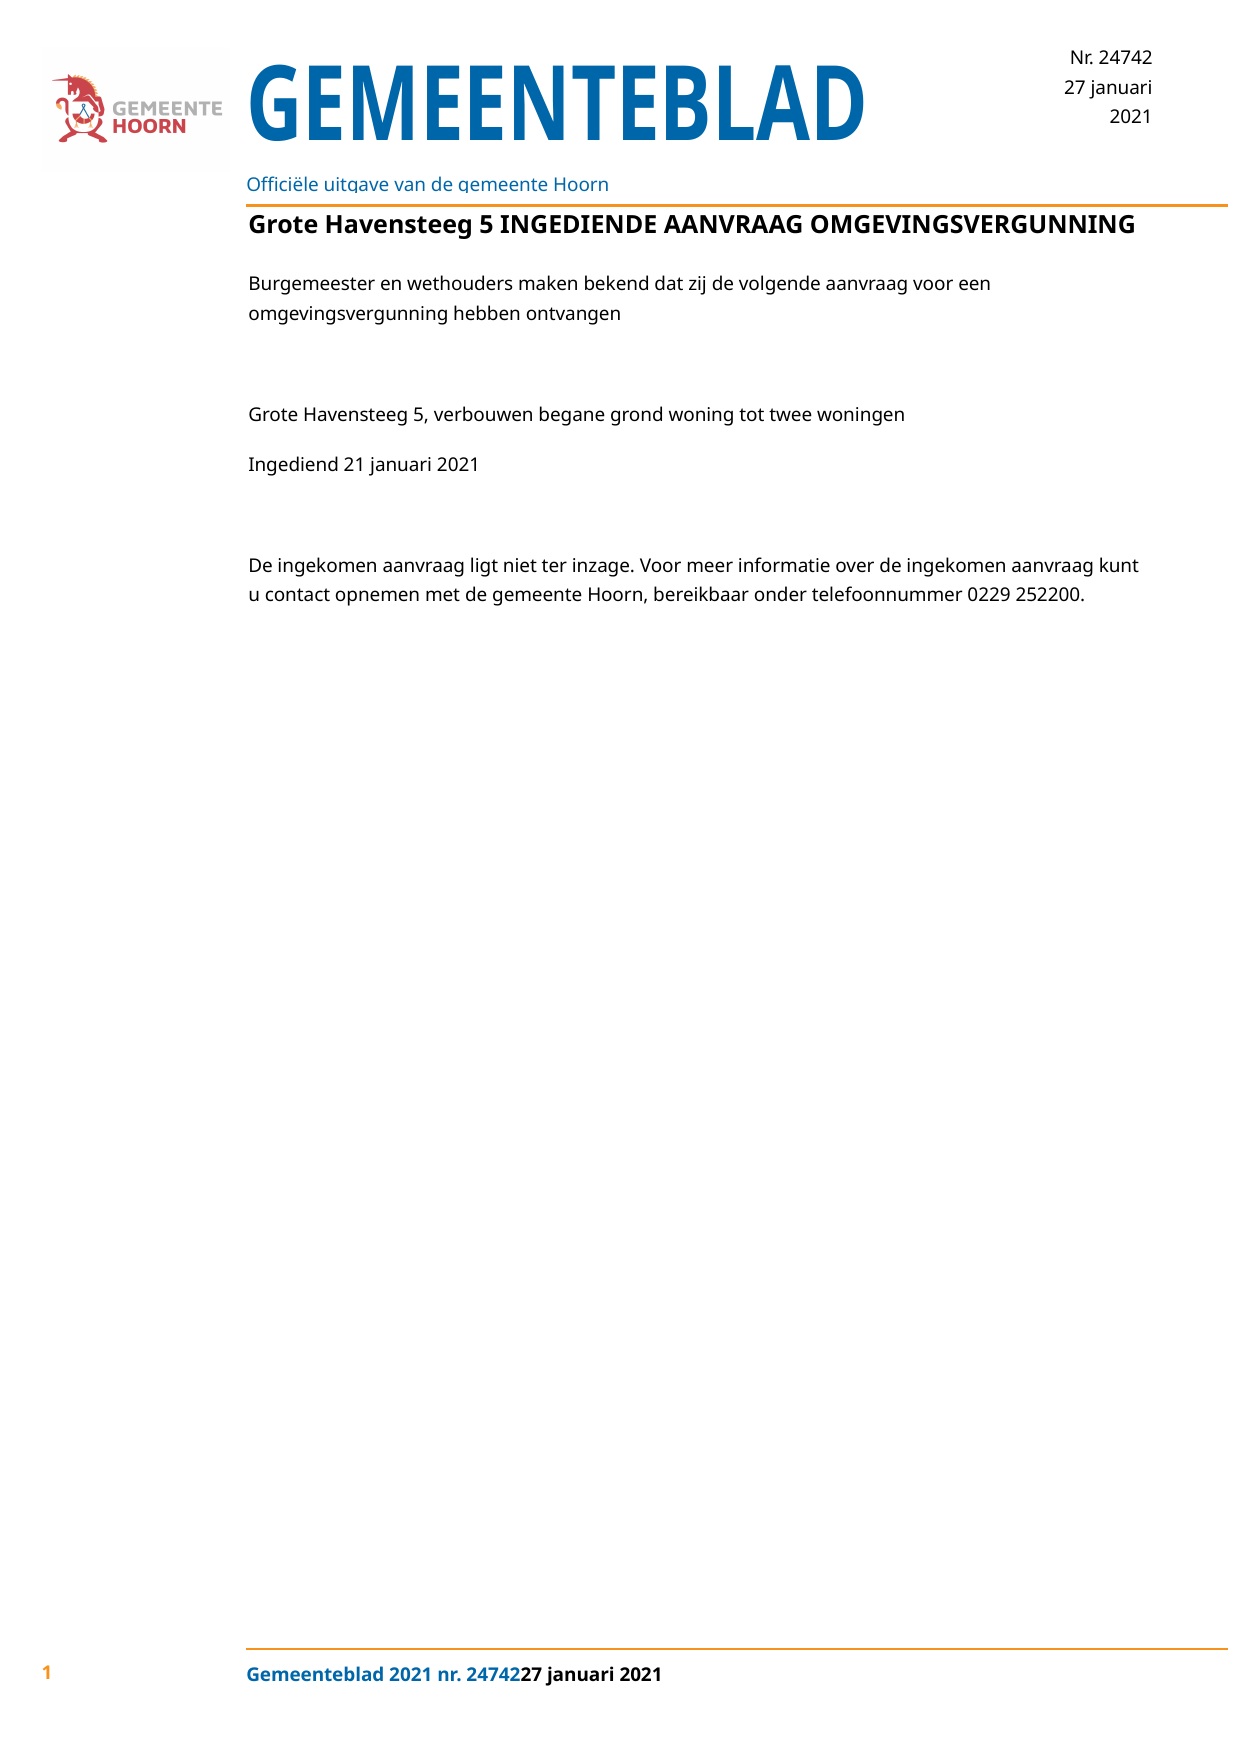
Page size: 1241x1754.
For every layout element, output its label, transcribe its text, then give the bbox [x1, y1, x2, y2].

text De ingekomen aanvraag ligt niet ter inzage. Voor meer informatie over de ingekomen aanvraag kunt u contact opnemen met de gemeente Hoorn, bereikbaar onder telefoonnummer 0229 252200. [248, 552, 1152, 607]
text Grote Havensteeg 5, verbouwen begane grond woning tot twee woningen [248, 401, 1152, 426]
picture [41, 47, 231, 172]
text Burgemeester en wethouders maken bekend dat zij de volgende aanvraag voor een omgevingsvergunning hebben ontvangen [248, 270, 1152, 326]
text Ingediend 21 januari 2021 [248, 451, 1152, 477]
text Grote Havensteeg 5 INGEDIENDE AANVRAAG OMGEVINGSVERGUNNING [248, 207, 1152, 241]
